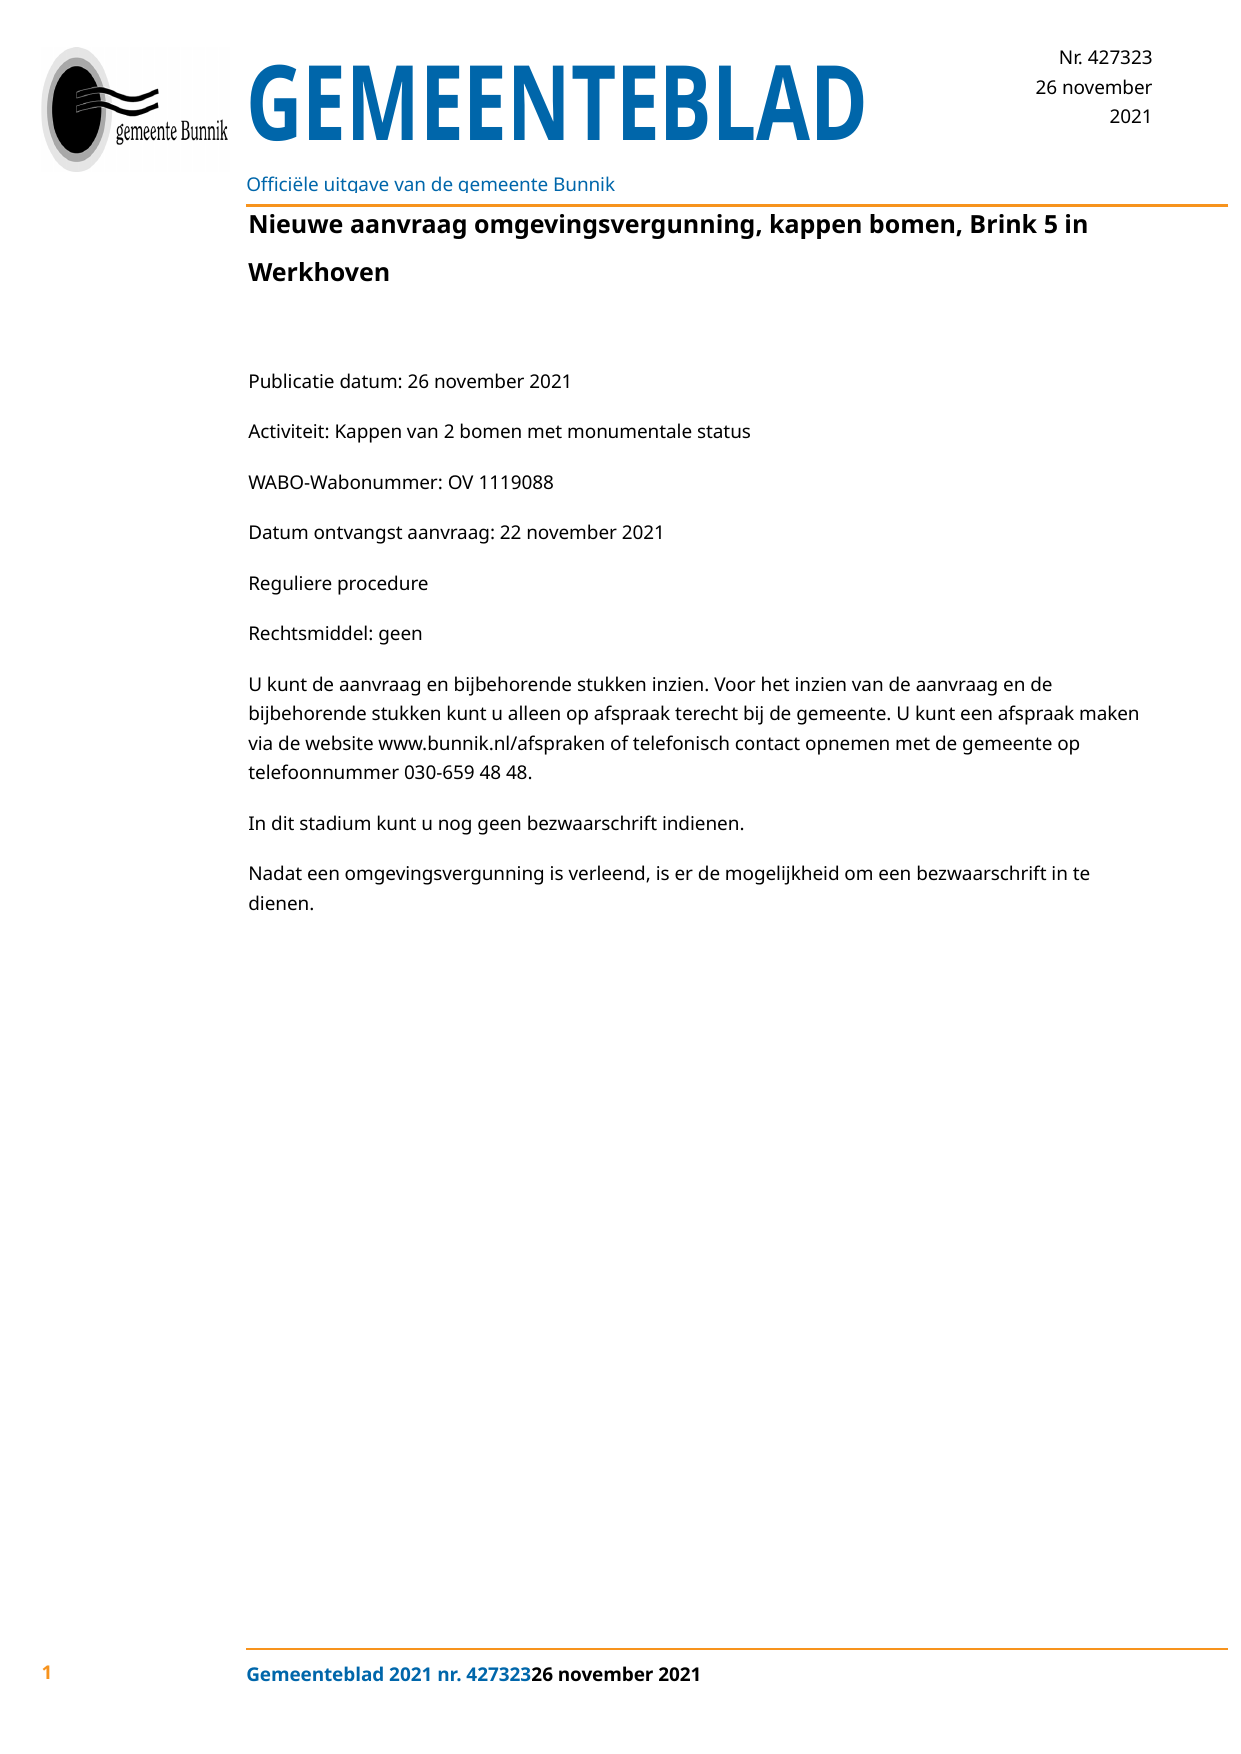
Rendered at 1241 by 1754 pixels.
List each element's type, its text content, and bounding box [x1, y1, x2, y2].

text Reguliere procedure [248, 570, 1152, 596]
text In dit stadium kunt u nog geen bezwaarschrift indienen. [248, 810, 1152, 836]
text Activiteit: Kappen van 2 bomen met monumentale status [248, 419, 1152, 444]
text Rechtsmiddel: geen [248, 620, 1152, 646]
picture [41, 47, 231, 172]
text Nieuwe aanvraag omgevingsvergunning, kappen bomen, Brink 5 in Werkhoven [248, 207, 1152, 288]
text Nadat een omgevingsvergunning is verleend, is er de mogelijkheid om een bezwaarschrift in te dienen. [248, 860, 1152, 916]
text U kunt de aanvraag en bijbehorende stukken inzien. Voor het inzien van de aanvraag en de bijbehorende stukken kunt u alleen op afspraak terecht bij de gemeente. U kunt een afspraak maken via de website www.bunnik.nl/afspraken of telefonisch contact opnemen met de gemeente op telefoonnummer 030-659 48 48. [248, 671, 1152, 785]
text WABO-Wabonummer: OV 1119088 [248, 469, 1152, 495]
text Publicatie datum: 26 november 2021 [248, 368, 1152, 394]
text Datum ontvangst aanvraag: 22 november 2021 [248, 519, 1152, 545]
